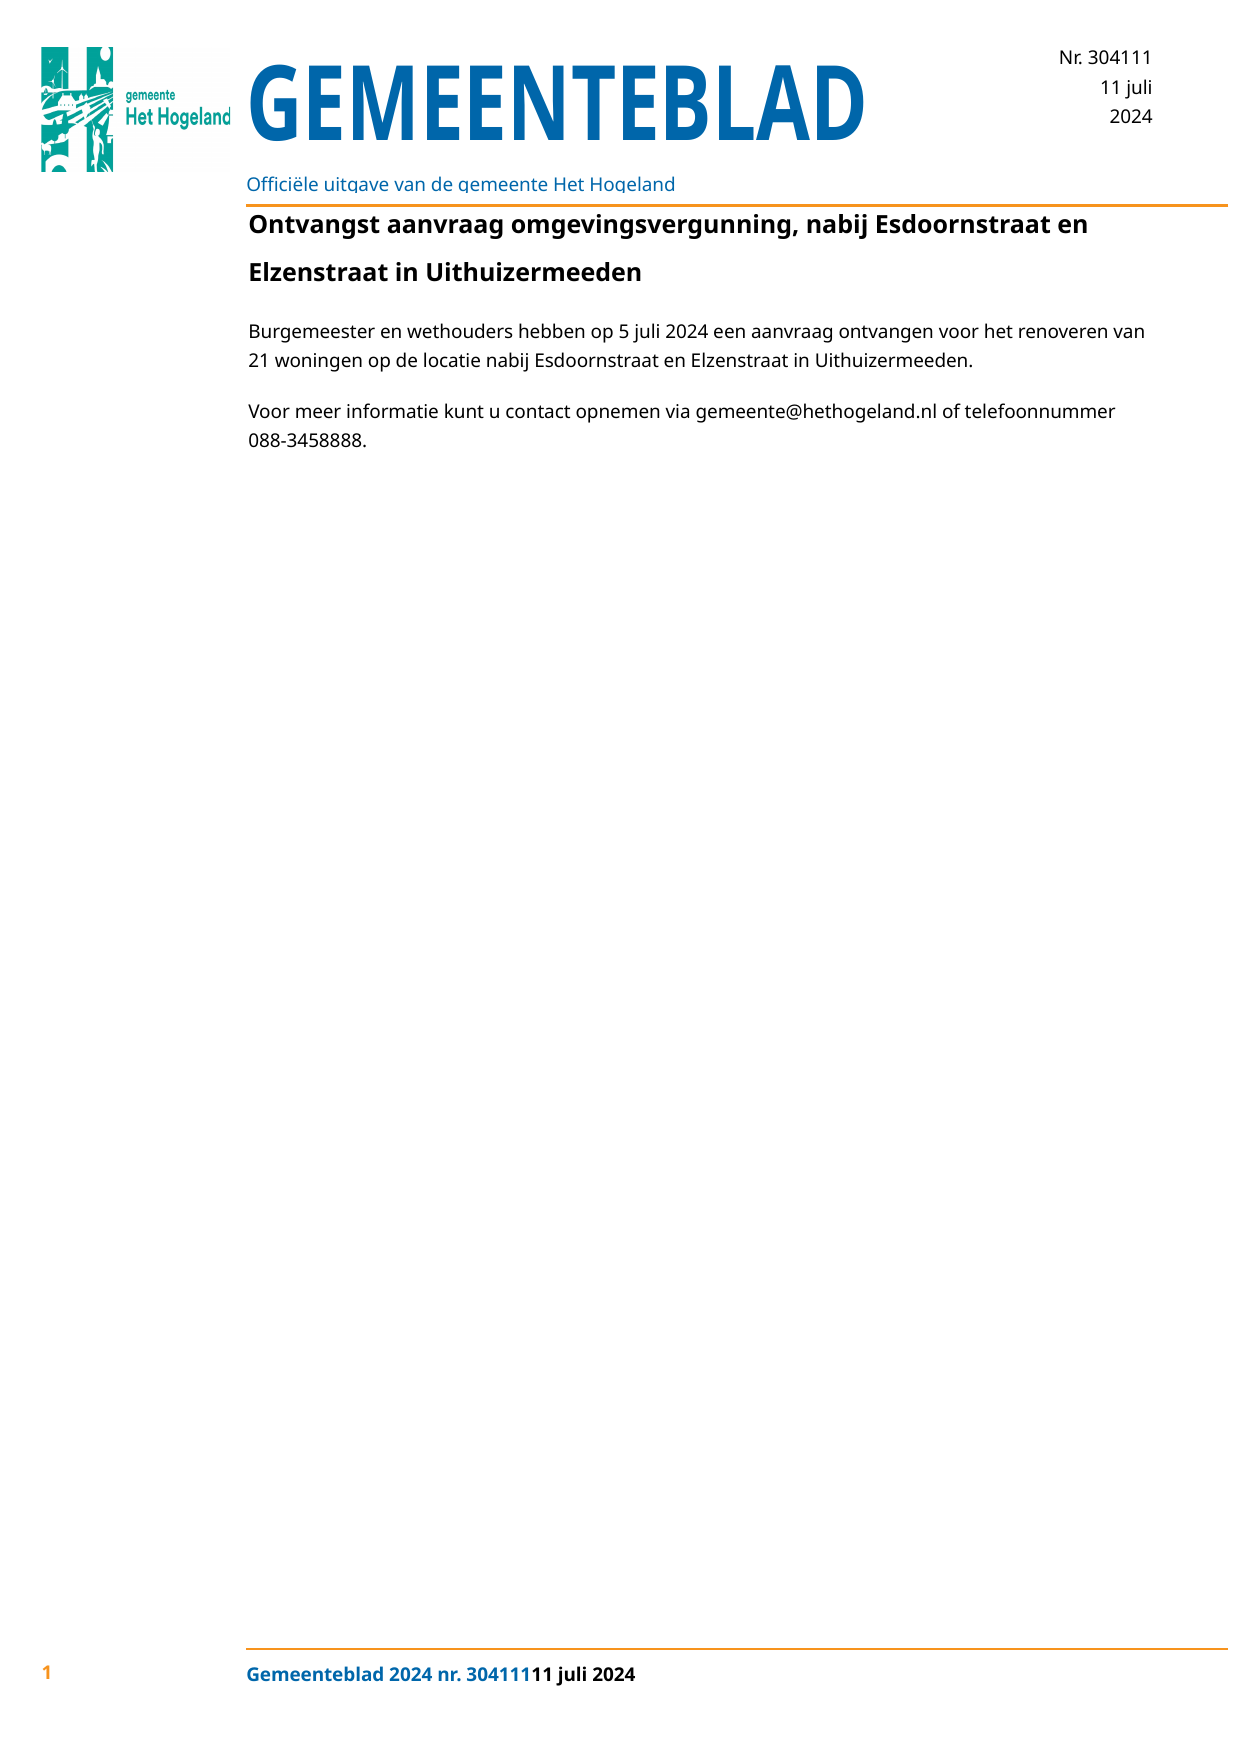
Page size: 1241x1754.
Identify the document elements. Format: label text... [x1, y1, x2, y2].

text Voor meer informatie kunt u contact opnemen via gemeente@hethogeland.nl of telefoonnummer 088-3458888. [248, 398, 1152, 453]
text Ontvangst aanvraag omgevingsvergunning, nabij Esdoornstraat en Elzenstraat in Uithuizermeeden [248, 207, 1152, 288]
text Burgemeester en wethouders hebben op 5 juli 2024 een aanvraag ontvangen voor het renoveren van 21 woningen op de locatie nabij Esdoornstraat en Elzenstraat in Uithuizermeeden. [248, 318, 1152, 373]
picture [41, 47, 231, 172]
